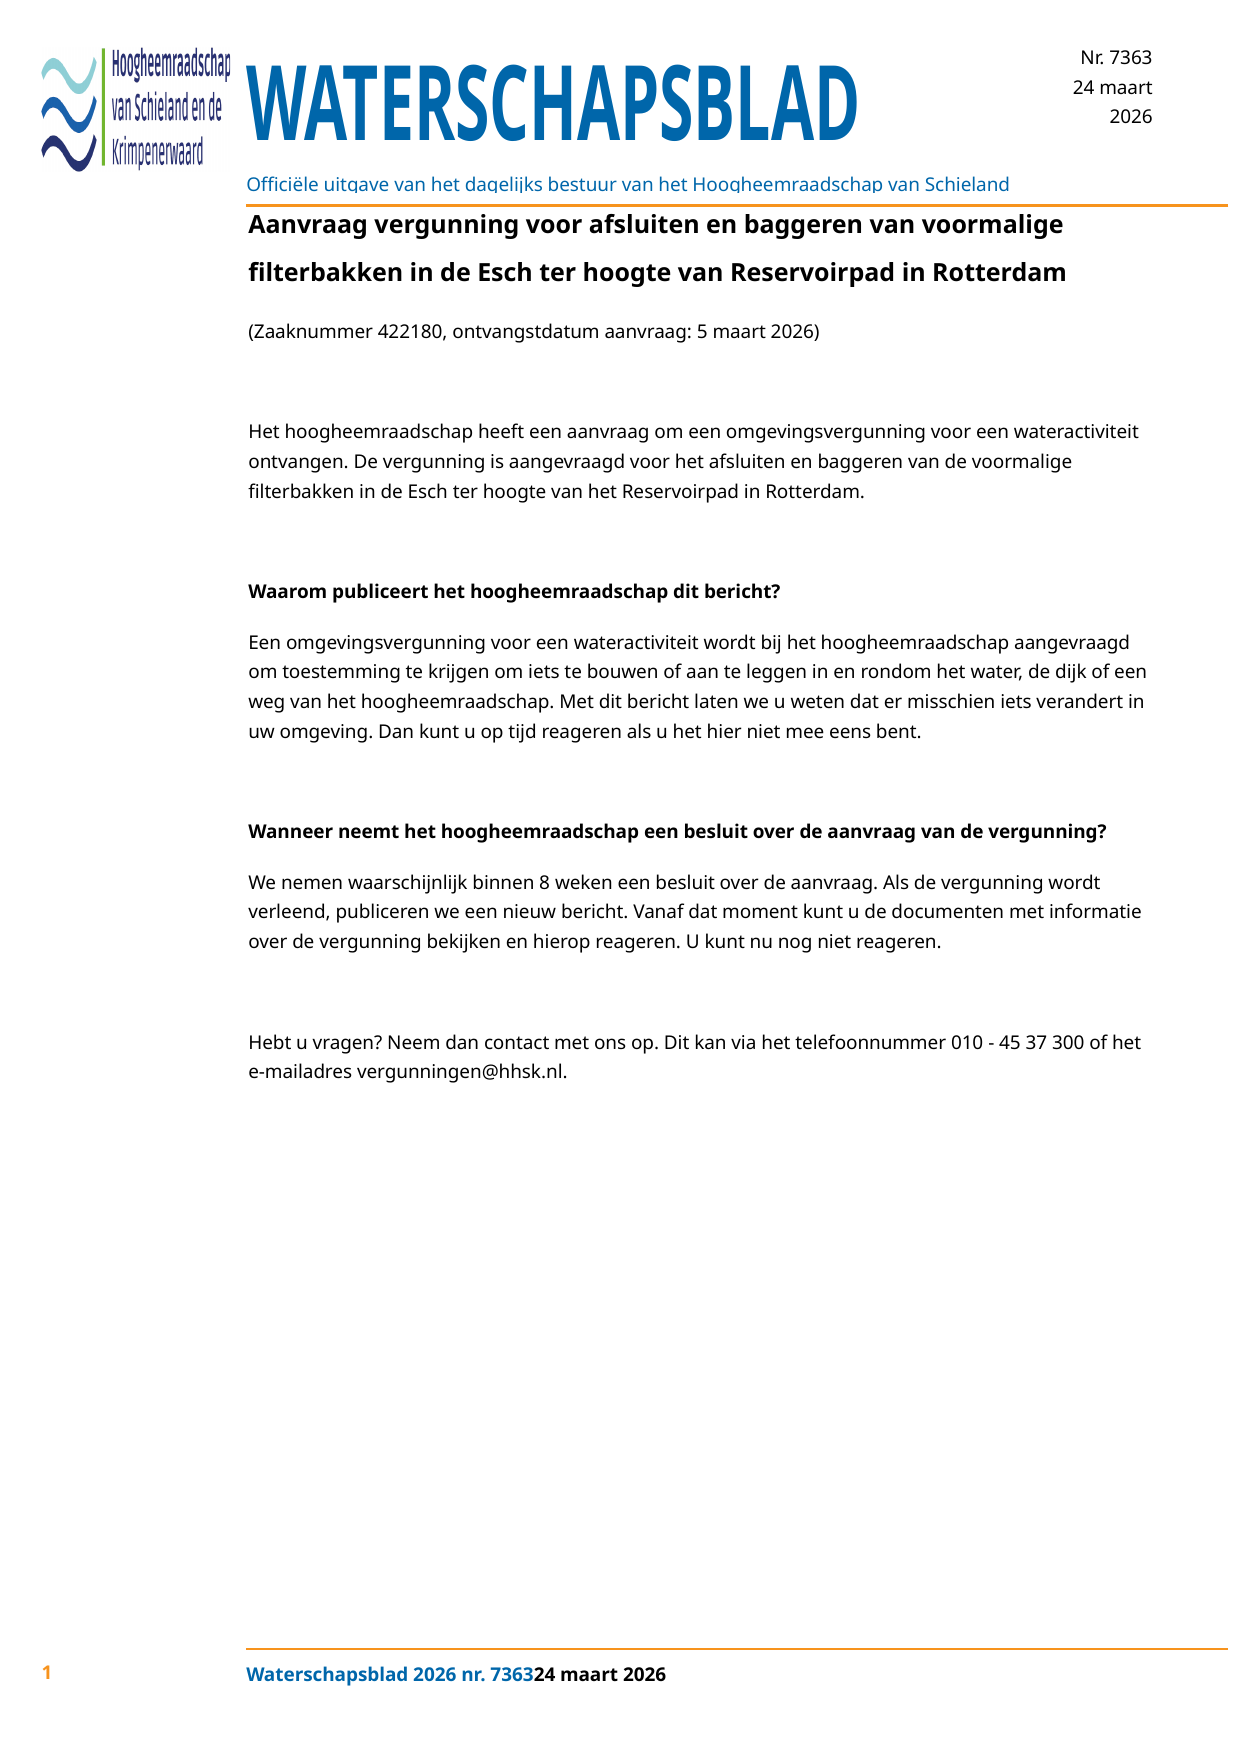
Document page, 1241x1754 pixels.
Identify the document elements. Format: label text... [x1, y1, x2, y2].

text Wanneer neemt het hoogheemraadschap een besluit over de aanvraag van de vergunning? [248, 819, 1152, 844]
text Waarom publiceert het hoogheemraadschap dit bericht? [248, 579, 1152, 604]
text Hebt u vragen? Neem dan contact met ons op. Dit kan via het telefoonnummer 010 - 45 37 300 of het e-mailadres vergunningen@hhsk.nl. [248, 1029, 1152, 1084]
picture [41, 47, 231, 172]
text We nemen waarschijnlijk binnen 8 weken een besluit over de aanvraag. Als de vergunning wordt verleend, publiceren we een nieuw bericht. Vanaf dat moment kunt u de documenten met informatie over de vergunning bekijken en hierop reageren. U kunt nu nog niet reageren. [248, 869, 1152, 954]
text Aanvraag vergunning voor afsluiten en baggeren van voormalige filterbakken in de Esch ter hoogte van Reservoirpad in Rotterdam [248, 207, 1152, 288]
text (Zaaknummer 422180, ontvangstdatum aanvraag: 5 maart 2026) [248, 318, 1152, 344]
text Het hoogheemraadschap heeft een aanvraag om een omgevingsvergunning voor een wateractiviteit ontvangen. De vergunning is aangevraagd voor het afsluiten en baggeren van de voormalige filterbakken in de Esch ter hoogte van het Reservoirpad in Rotterdam. [248, 419, 1152, 504]
text Een omgevingsvergunning voor een wateractiviteit wordt bij het hoogheemraadschap aangevraagd om toestemming te krijgen om iets te bouwen of aan te leggen in en rondom het water, de dijk of een weg van het hoogheemraadschap. Met dit bericht laten we u weten dat er misschien iets verandert in uw omgeving. Dan kunt u op tijd reageren als u het hier niet mee eens bent. [248, 629, 1152, 744]
